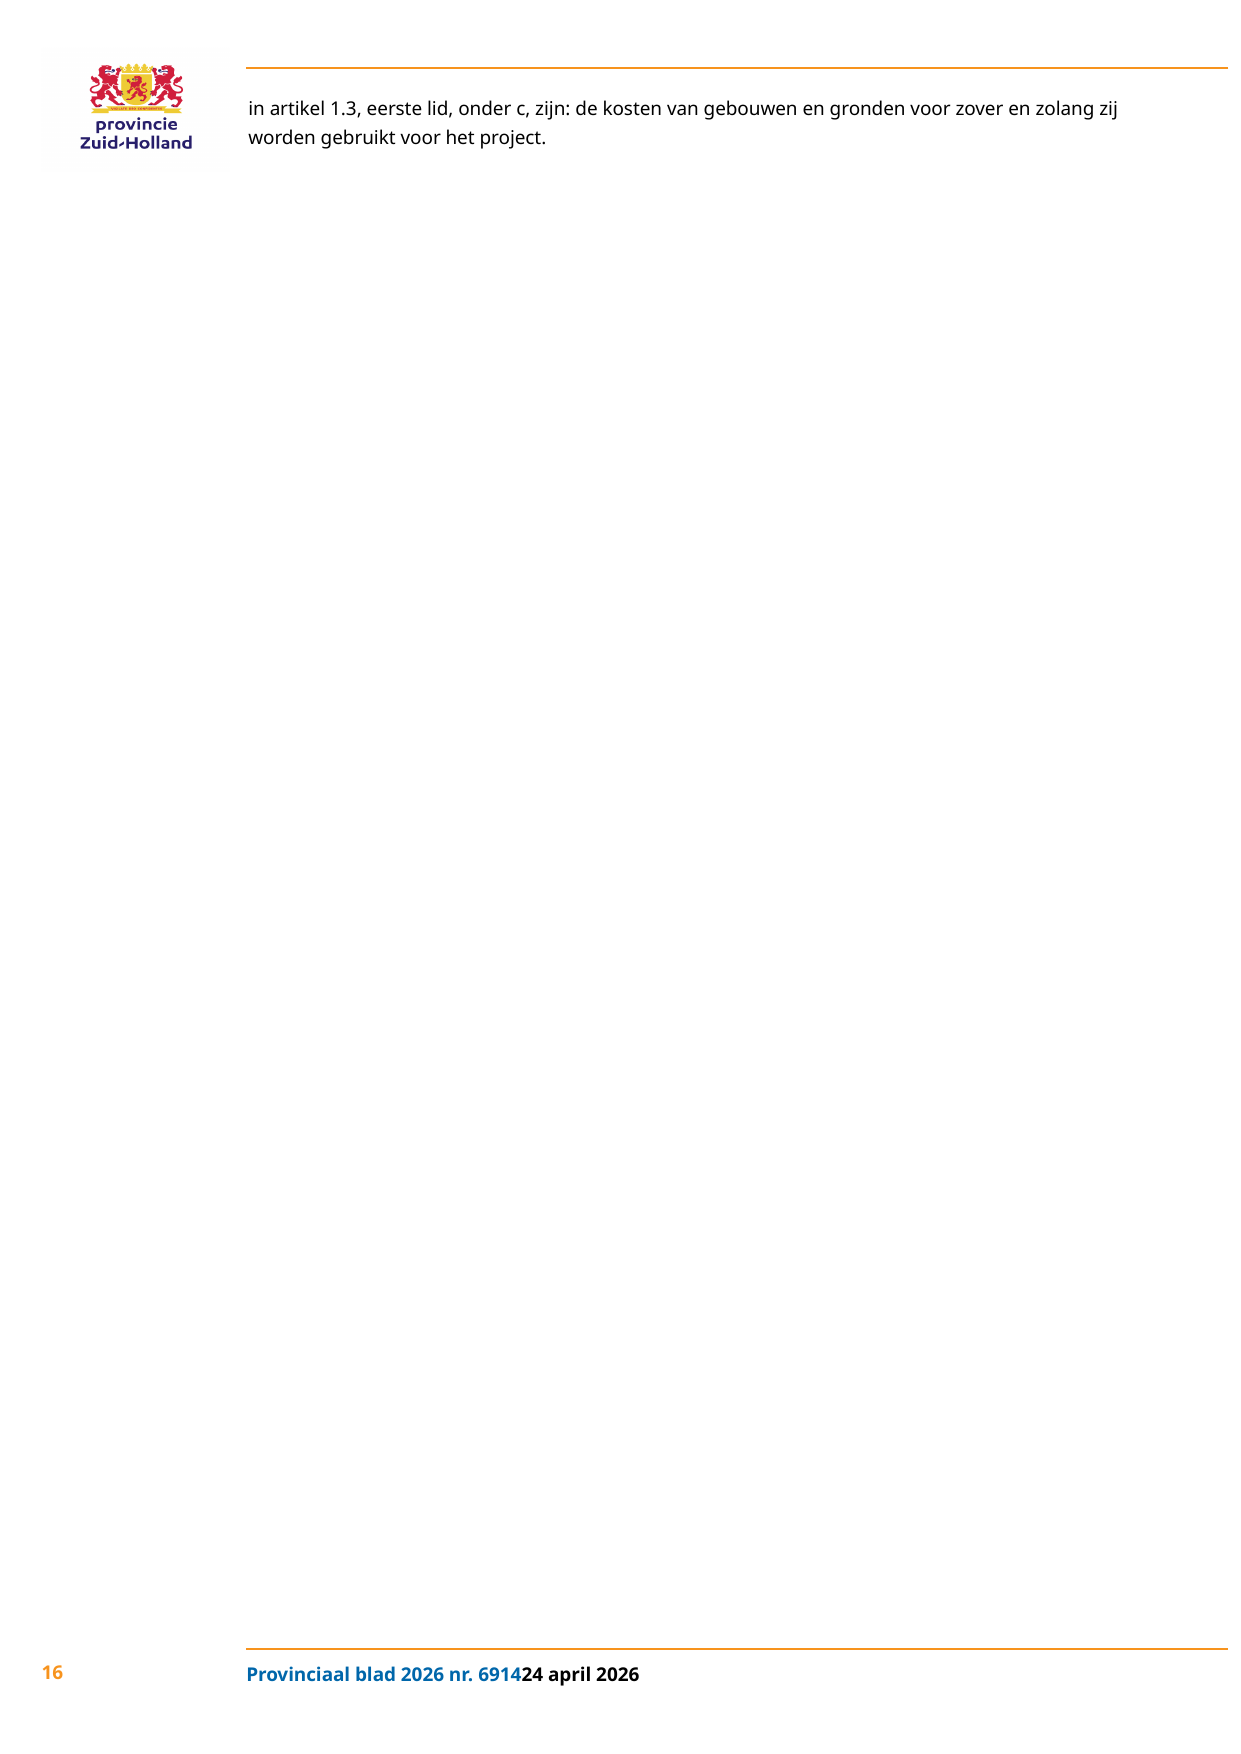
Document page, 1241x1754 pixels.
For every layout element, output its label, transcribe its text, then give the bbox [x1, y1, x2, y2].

picture [41, 47, 231, 172]
text in artikel 1.3, eerste lid, onder c, zijn: de kosten van gebouwen en gronden voor zover en zolang zij worden gebruikt voor het project. [248, 95, 1152, 150]
